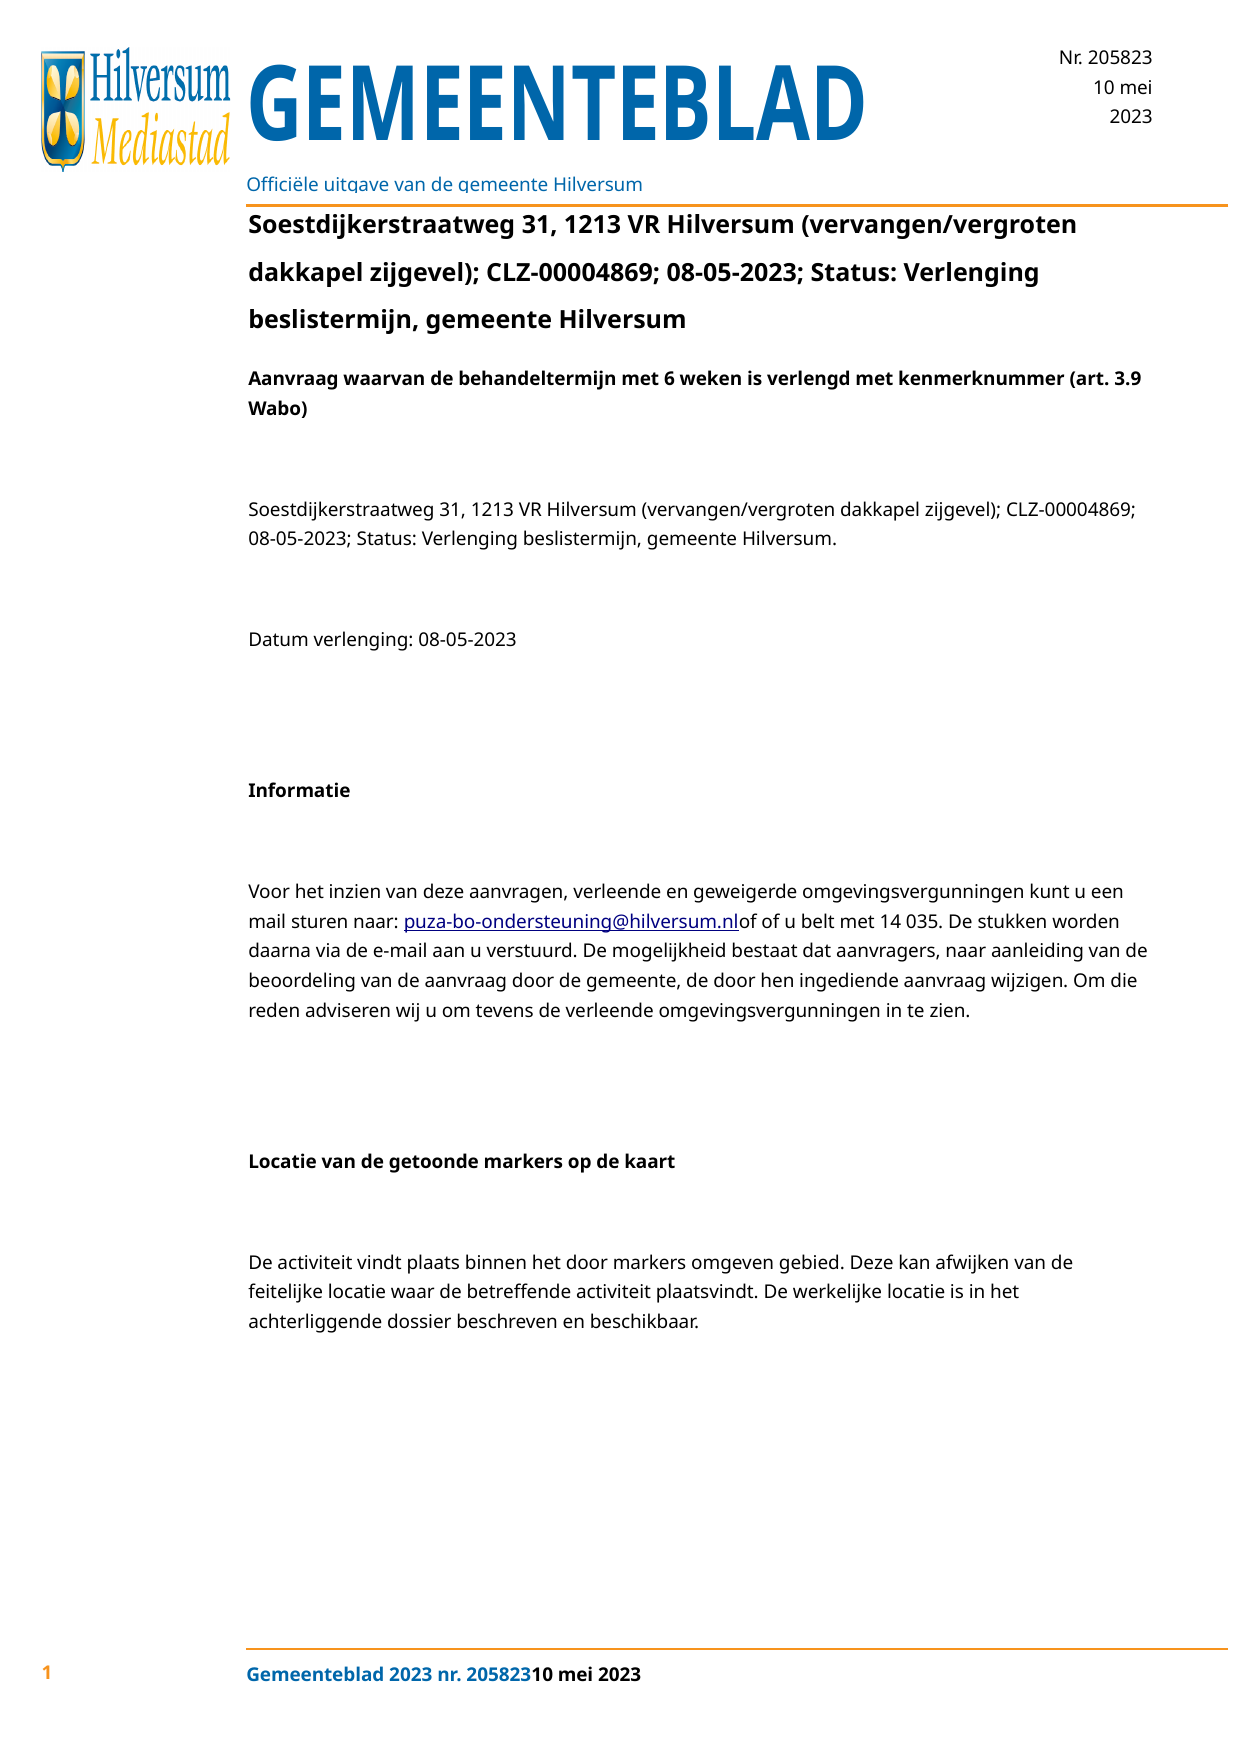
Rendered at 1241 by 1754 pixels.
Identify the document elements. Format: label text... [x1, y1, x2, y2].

text Aanvraag waarvan de behandeltermijn met 6 weken is verlengd met kenmerknummer (art. 3.9 Wabo) [248, 366, 1152, 421]
picture [41, 47, 231, 172]
text Soestdijkerstraatweg 31, 1213 VR Hilversum (vervangen/vergroten dakkapel zijgevel); CLZ-00004869; 08-05-2023; Status: Verlenging beslistermijn, gemeente Hilversum [248, 207, 1152, 336]
text De activiteit vindt plaats binnen het door markers omgeven gebied. Deze kan afwijken van de feitelijke locatie waar de betreffende activiteit plaatsvindt. De werkelijke locatie is in het achterliggende dossier beschreven en beschikbaar. [248, 1249, 1152, 1334]
text Soestdijkerstraatweg 31, 1213 VR Hilversum (vervangen/vergroten dakkapel zijgevel); CLZ-00004869; 08-05-2023; Status: Verlenging beslistermijn, gemeente Hilversum. [248, 496, 1152, 551]
text Datum verlenging: 08-05-2023 [248, 626, 1152, 652]
text Informatie [248, 778, 1152, 803]
text Locatie van de getoonde markers op de kaart [248, 1148, 1152, 1174]
text Voor het inzien van deze aanvragen, verleende en geweigerde omgevingsvergunningen kunt u een mail sturen naar: puza-bo-ondersteuning@hilversum.nlof of u belt met 14 035. De stukken worden daarna via de e-mail aan u verstuurd. De mogelijkheid bestaat dat aanvragers, naar aanleiding van de beoordeling van de aanvraag door de gemeente, de door hen ingediende aanvraag wijzigen. Om die reden adviseren wij u om tevens de verleende omgevingsvergunningen in te zien. [248, 878, 1152, 1022]
